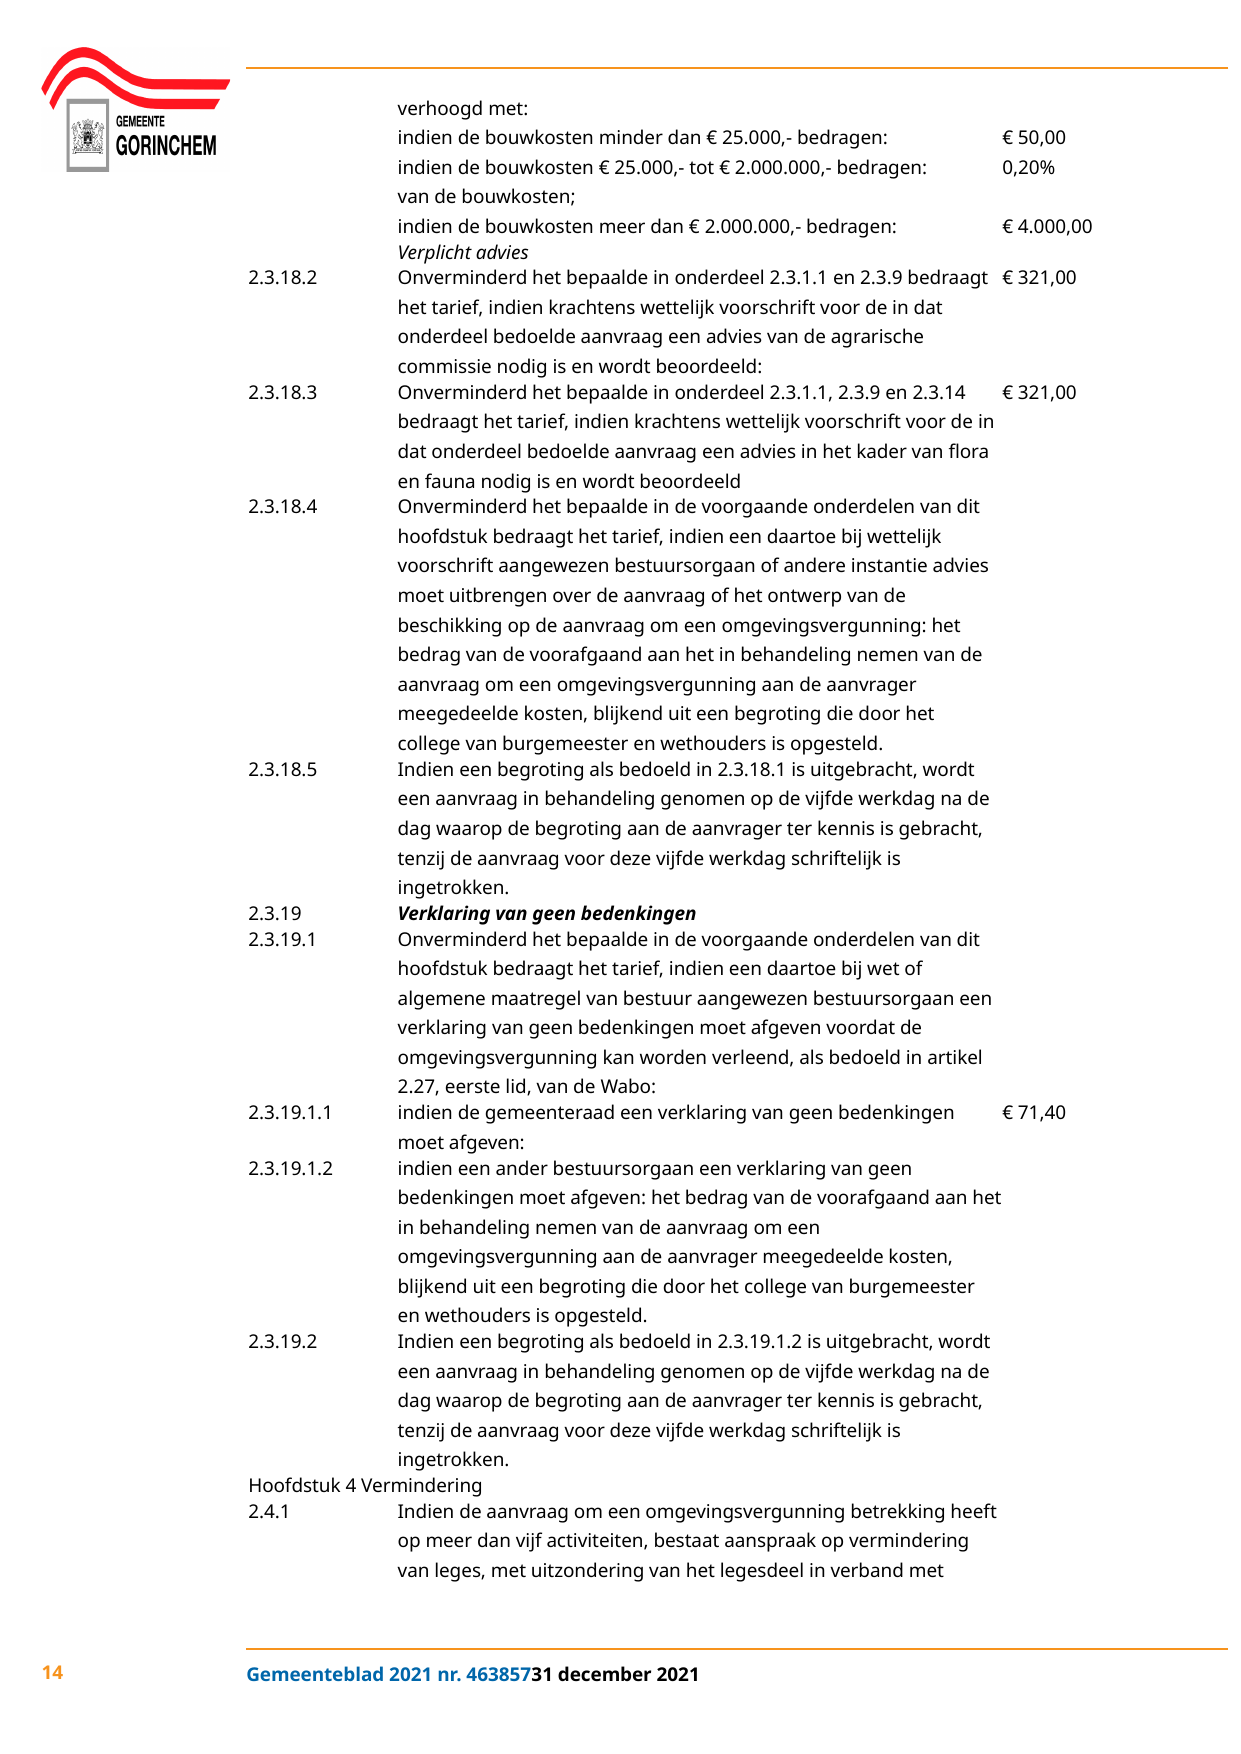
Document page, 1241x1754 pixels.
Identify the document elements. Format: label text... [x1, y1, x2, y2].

table_cell indien een ander bestuursorgaan een verklaring van geen bedenkingen moet afgeven: het bedrag van de voorafgaand aan het in behandeling nemen van de aanvraag om een omgevingsvergunning aan de aanvrager meegedeelde kosten, blijkend uit een begroting die door het college van burgemeester en wethouders is opgesteld. [398, 1155, 1002, 1328]
table_cell € 50,00 0,20% € 4.000,00 [1002, 95, 1152, 239]
table_cell Indien een begroting als bedoeld in 2.3.18.1 is uitgebracht, wordt een aanvraag in behandeling genomen op de vijfde werkdag na de dag waarop de begroting aan de aanvrager ter kennis is gebracht, tenzij de aanvraag voor deze vijfde werkdag schriftelijk is ingetrokken. [398, 756, 1002, 900]
table_cell € 321,00 [1002, 379, 1152, 493]
table_cell Hoofdstuk 4 Vermindering [248, 1473, 1002, 1498]
picture [41, 47, 231, 172]
table_cell [1002, 756, 1152, 900]
table_cell [248, 239, 397, 264]
table_cell 2.4.1 [248, 1498, 397, 1583]
table_cell 2.3.19.1 [248, 926, 397, 1099]
table_cell 2.3.19.1.1 [248, 1099, 397, 1155]
table_cell € 71,40 [1002, 1099, 1152, 1155]
table_cell verhoogd met: indien de bouwkosten minder dan € 25.000,- bedragen: indien de bouwkosten € 25.000,- tot € 2.000.000,- bedragen: van de bouwkosten; indien de bouwkosten meer dan € 2.000.000,- bedragen: [398, 95, 1002, 239]
table_cell [1002, 1473, 1152, 1498]
table_cell 2.3.18.2 [248, 265, 397, 379]
table_cell [1002, 1328, 1152, 1472]
table_cell Onverminderd het bepaalde in onderdeel 2.3.1.1, 2.3.9 en 2.3.14 bedraagt het tarief, indien krachtens wettelijk voorschrift voor de in dat onderdeel bedoelde aanvraag een advies in het kader van flora en fauna nodig is en wordt beoordeeld [398, 379, 1002, 493]
table_cell [1002, 926, 1152, 1099]
table_cell 2.3.18.5 [248, 756, 397, 900]
table_cell Onverminderd het bepaalde in de voorgaande onderdelen van dit hoofdstuk bedraagt het tarief, indien een daartoe bij wettelijk voorschrift aangewezen bestuursorgaan of andere instantie advies moet uitbrengen over de aanvraag of het ontwerp van de beschikking op de aanvraag om een omgevingsvergunning: het bedrag van de voorafgaand aan het in behandeling nemen van de aanvraag om een omgevingsvergunning aan de aanvrager meegedeelde kosten, blijkend uit een begroting die door het college van burgemeester en wethouders is opgesteld. [398, 494, 1002, 756]
table_cell € 321,00 [1002, 265, 1152, 379]
table_cell Onverminderd het bepaalde in de voorgaande onderdelen van dit hoofdstuk bedraagt het tarief, indien een daartoe bij wet of algemene maatregel van bestuur aangewezen bestuursorgaan een verklaring van geen bedenkingen moet afgeven voordat de omgevingsvergunning kan worden verleend, als bedoeld in artikel 2.27, eerste lid, van de Wabo: [398, 926, 1002, 1099]
table_cell [1002, 1498, 1152, 1583]
table_cell [1002, 900, 1152, 926]
table_cell [1002, 1155, 1152, 1328]
table_cell [248, 95, 397, 239]
table_cell [1002, 239, 1152, 264]
table_cell 2.3.19.2 [248, 1328, 397, 1472]
table_cell Onverminderd het bepaalde in onderdeel 2.3.1.1 en 2.3.9 bedraagt het tarief, indien krachtens wettelijk voorschrift voor de in dat onderdeel bedoelde aanvraag een advies van de agrarische commissie nodig is en wordt beoordeeld: [398, 265, 1002, 379]
table_cell 2.3.19.1.2 [248, 1155, 397, 1328]
table_cell Indien een begroting als bedoeld in 2.3.19.1.2 is uitgebracht, wordt een aanvraag in behandeling genomen op de vijfde werkdag na de dag waarop de begroting aan de aanvrager ter kennis is gebracht, tenzij de aanvraag voor deze vijfde werkdag schriftelijk is ingetrokken. [398, 1328, 1002, 1472]
table_cell Verklaring van geen bedenkingen [398, 900, 1002, 926]
table_cell [1002, 494, 1152, 756]
table_cell 2.3.19 [248, 900, 397, 926]
table_cell Indien de aanvraag om een omgevingsvergunning betrekking heeft op meer dan vijf activiteiten, bestaat aanspraak op vermindering van leges, met uitzondering van het legesdeel in verband met [398, 1498, 1002, 1583]
table_cell Verplicht advies [398, 239, 1002, 264]
table_cell 2.3.18.3 [248, 379, 397, 493]
table_cell 2.3.18.4 [248, 494, 397, 756]
table_cell indien de gemeenteraad een verklaring van geen bedenkingen moet afgeven: [398, 1099, 1002, 1155]
